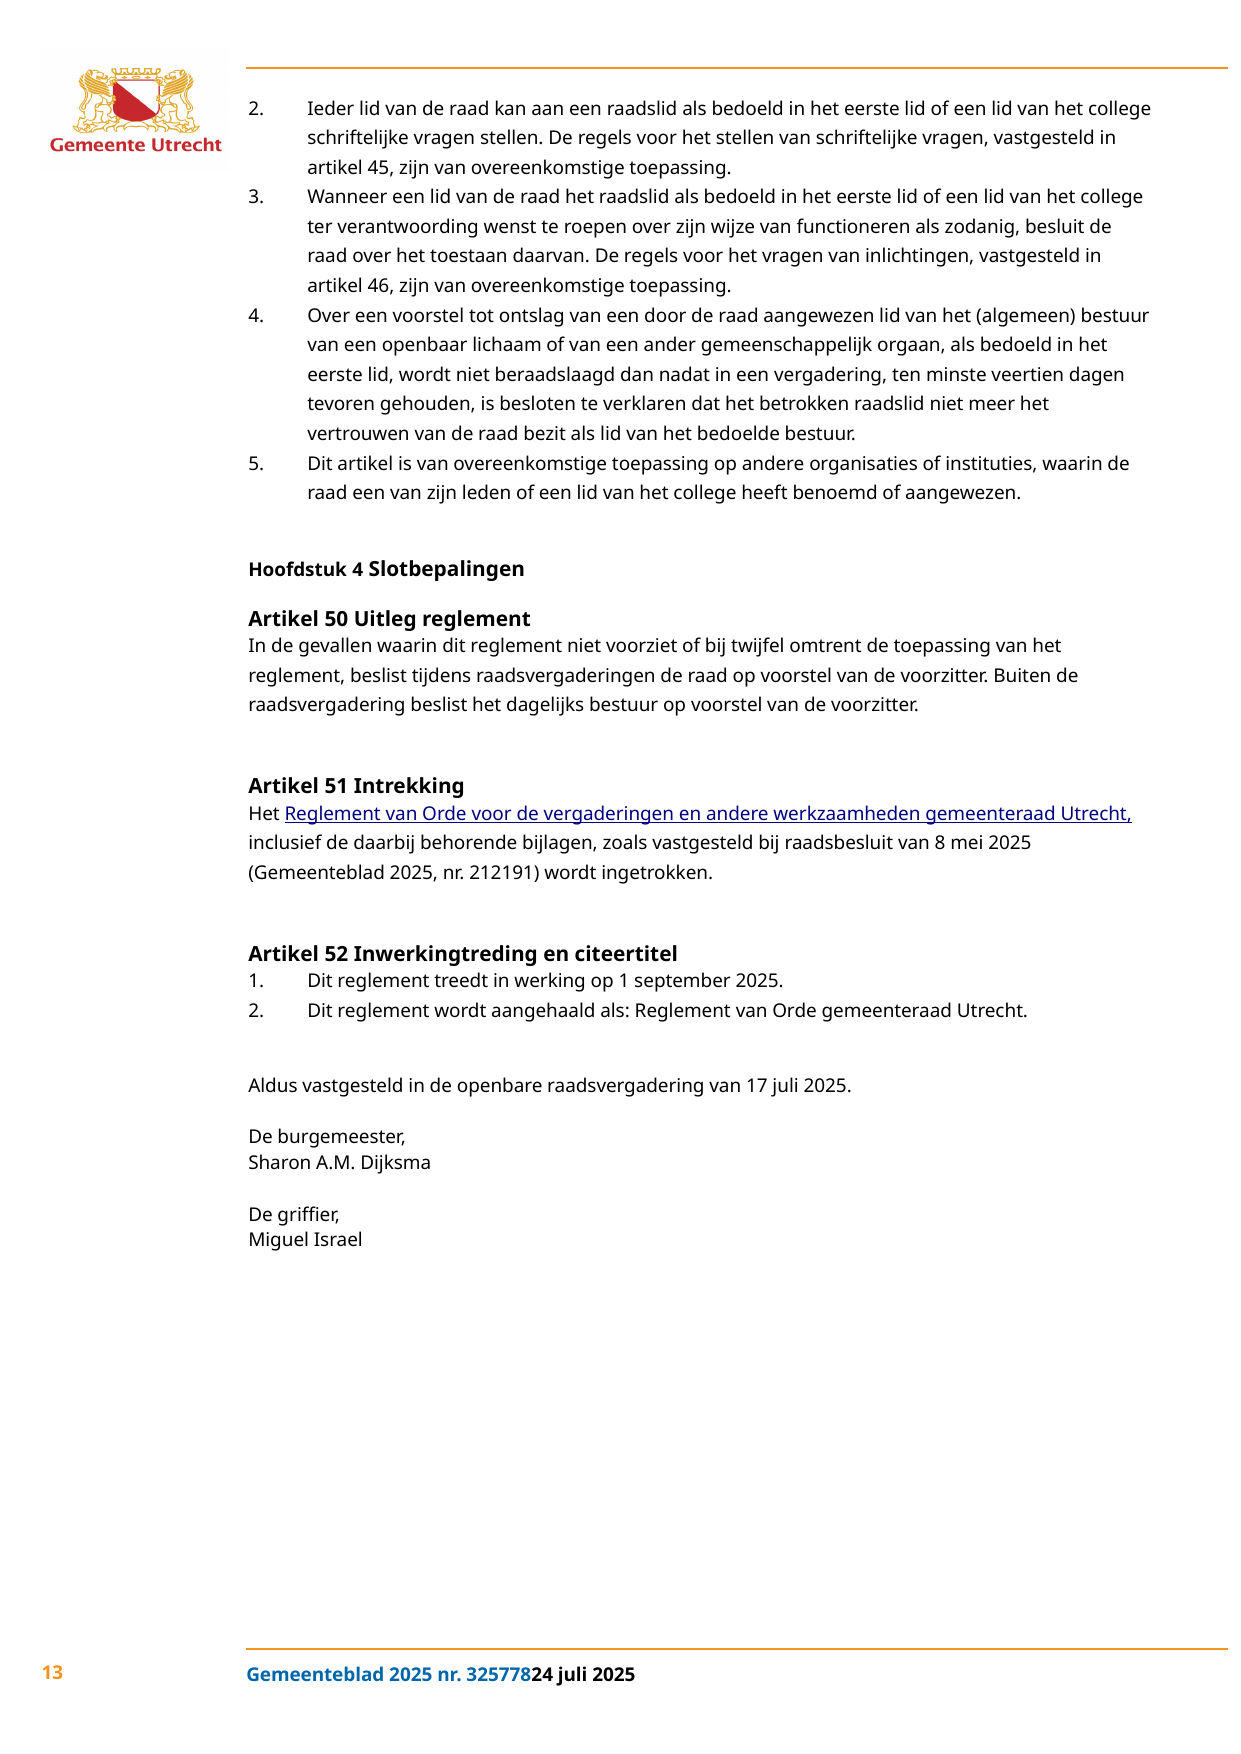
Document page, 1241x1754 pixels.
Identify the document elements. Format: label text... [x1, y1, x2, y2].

list Over een voorstel tot ontslag van een door de raad aangewezen lid van het (algemeen) bestuur van een openbaar lichaam of van een ander gemeenschappelijk orgaan, als bedoeld in het eerste lid, wordt niet beraadslaagd dan nadat in een vergadering, ten minste veertien dagen tevoren gehouden, is besloten te verklaren dat het betrokken raadslid niet meer het vertrouwen van de raad bezit als lid van het bedoelde bestuur. [248, 302, 1152, 446]
text De griffier, [248, 1201, 1152, 1227]
list Dit reglement wordt aangehaald als: Reglement van Orde gemeenteraad Utrecht. [248, 997, 1152, 1023]
list Wanneer een lid van de raad het raadslid als bedoeld in het eerste lid of een lid van het college ter verantwoording wenst te roepen over zijn wijze van functioneren als zodanig, besluit de raad over het toestaan daarvan. De regels voor het vragen van inlichtingen, vastgesteld in artikel 46, zijn van overeenkomstige toepassing. [248, 183, 1152, 298]
text Sharon A.M. Dijksma [248, 1149, 1152, 1175]
picture [41, 47, 231, 172]
text Miguel Israel [248, 1227, 1152, 1252]
list Ieder lid van de raad kan aan een raadslid als bedoeld in het eerste lid of een lid van het college schriftelijke vragen stellen. De regels voor het stellen van schriftelijke vragen, vastgesteld in artikel 45, zijn van overeenkomstige toepassing. [248, 95, 1152, 180]
text Aldus vastgesteld in de openbare raadsvergadering van 17 juli 2025. [248, 1072, 1152, 1098]
list Dit artikel is van overeenkomstige toepassing op andere organisaties of instituties, waarin de raad een van zijn leden of een lid van het college heeft benoemd of aangewezen. [248, 450, 1152, 505]
text Artikel 52 Inwerkingtreding en citeertitel [248, 939, 1152, 967]
text De burgemeester, [248, 1124, 1152, 1149]
text Artikel 50 Uitleg reglement [248, 604, 1152, 632]
text In de gevallen waarin dit reglement niet voorziet of bij twijfel omtrent de toepassing van het reglement, beslist tijdens raadsvergaderingen de raad op voorstel van de voorzitter. Buiten de raadsvergadering beslist het dagelijks bestuur op voorstel van de voorzitter. [248, 632, 1152, 717]
text Artikel 51 Intrekking [248, 771, 1152, 800]
text Het Reglement van Orde voor de vergaderingen en andere werkzaamheden gemeenteraad Utrecht, inclusief de daarbij behorende bijlagen, zoals vastgesteld bij raadsbesluit van 8 mei 2025 (Gemeenteblad 2025, nr. 212191) wordt ingetrokken. [248, 800, 1152, 885]
list Dit reglement treedt in werking op 1 september 2025. [248, 967, 1152, 993]
text Hoofdstuk 4 Slotbepalingen [248, 554, 1152, 583]
